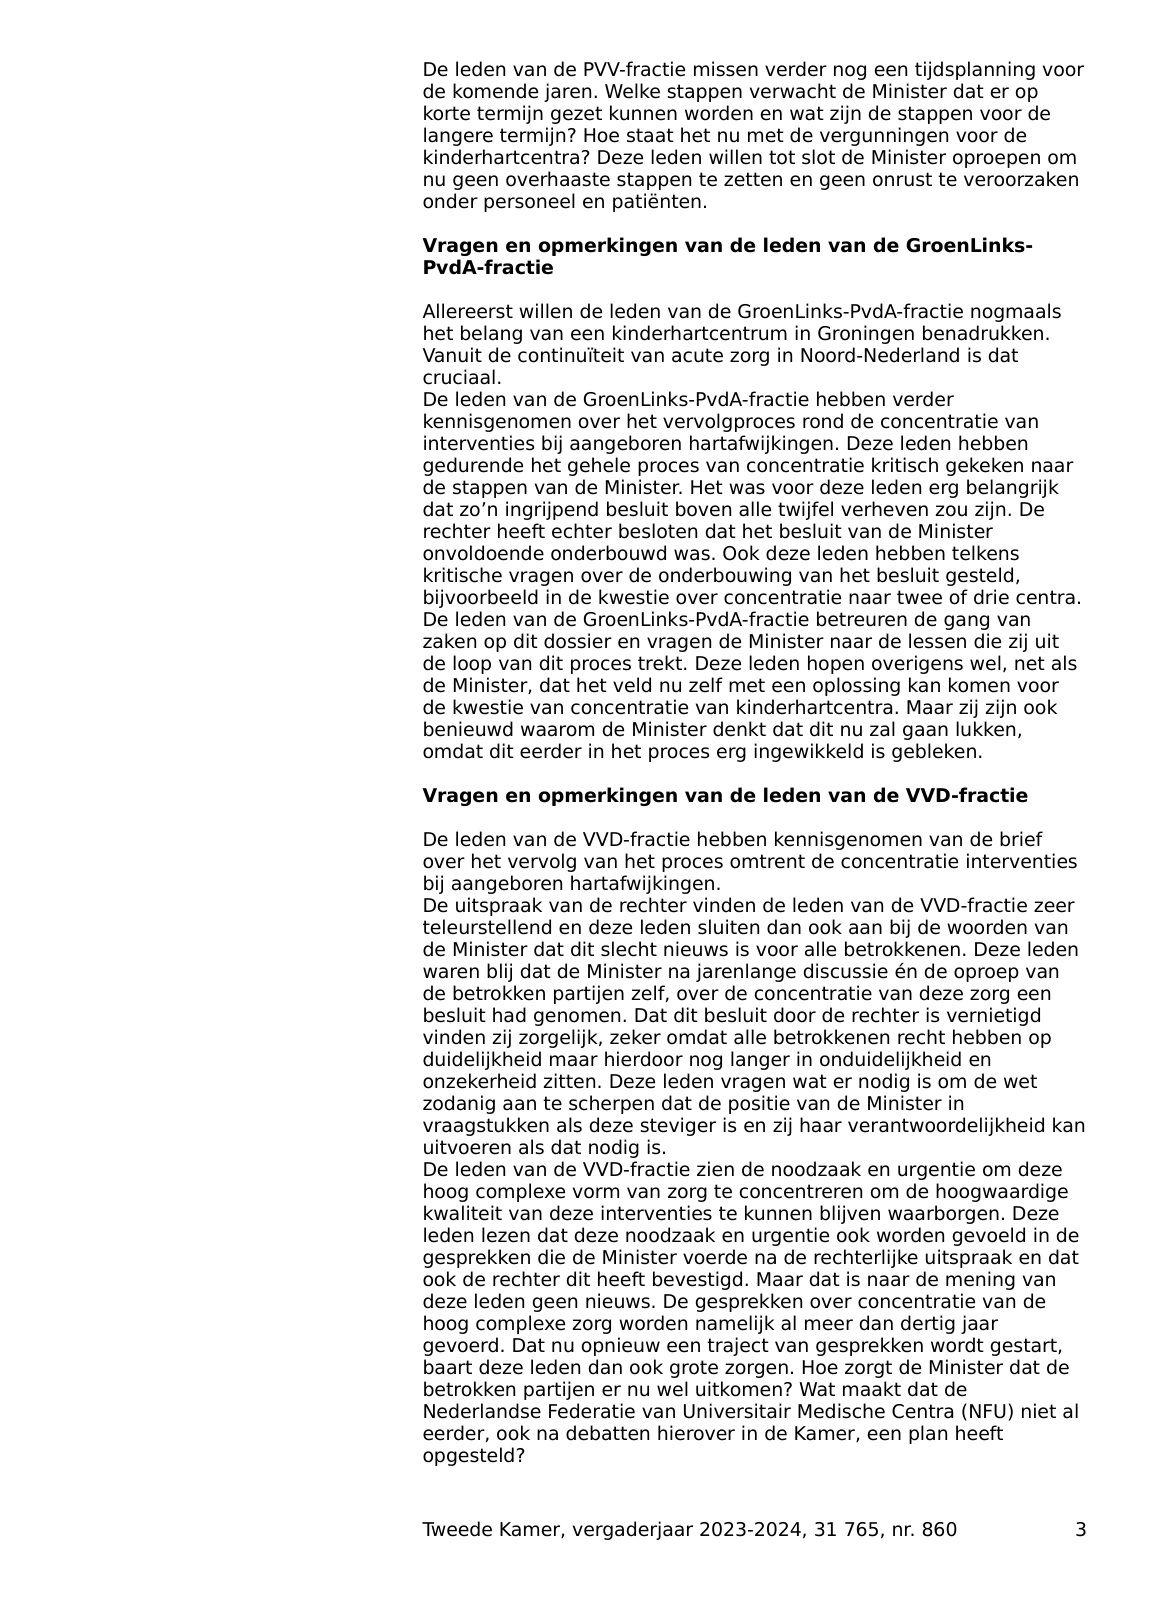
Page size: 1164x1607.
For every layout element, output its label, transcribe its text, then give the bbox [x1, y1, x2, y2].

text De leden van de VVD-fractie hebben kennisgenomen van de brief over het vervolg van het proces omtrent de concentratie interventies bij aangeboren hartafwijkingen. [422, 829, 1087, 895]
text De leden van de GroenLinks-PvdA-fractie betreuren de gang van zaken op dit dossier en vragen de Minister naar de lessen die zij uit de loop van dit proces trekt. Deze leden hopen overigens wel, net als de Minister, dat het veld nu zelf met een oplossing kan komen voor de kwestie van concentratie van kinderhartcentra. Maar zij zijn ook benieuwd waarom de Minister denkt dat dit nu zal gaan lukken, omdat dit eerder in het proces erg ingewikkeld is gebleken. [422, 609, 1087, 763]
text De uitspraak van de rechter vinden de leden van de VVD-fractie zeer teleurstellend en deze leden sluiten dan ook aan bij de woorden van de Minister dat dit slecht nieuws is voor alle betrokkenen. Deze leden waren blij dat de Minister na jarenlange discussie én de oproep van de betrokken partijen zelf, over de concentratie van deze zorg een besluit had genomen. Dat dit besluit door de rechter is vernietigd vinden zij zorgelijk, zeker omdat alle betrokkenen recht hebben op duidelijkheid maar hierdoor nog langer in onduidelijkheid en onzekerheid zitten. Deze leden vragen wat er nodig is om de wet zodanig aan te scherpen dat de positie van de Minister in vraagstukken als deze steviger is en zij haar verantwoordelijkheid kan uitvoeren als dat nodig is. [422, 895, 1087, 1159]
text Allereerst willen de leden van de GroenLinks-PvdA-fractie nogmaals het belang van een kinderhartcentrum in Groningen benadrukken. Vanuit de continuïteit van acute zorg in Noord-Nederland is dat cruciaal. [422, 301, 1087, 389]
text De leden van de PVV-fractie missen verder nog een tijdsplanning voor de komende jaren. Welke stappen verwacht de Minister dat er op korte termijn gezet kunnen worden en wat zijn de stappen voor de langere termijn? Hoe staat het nu met de vergunningen voor de kinderhartcentra? Deze leden willen tot slot de Minister oproepen om nu geen overhaaste stappen te zetten en geen onrust te veroorzaken onder personeel en patiënten. [422, 59, 1087, 213]
text De leden van de VVD-fractie zien de noodzaak en urgentie om deze hoog complexe vorm van zorg te concentreren om de hoogwaardige kwaliteit van deze interventies te kunnen blijven waarborgen. Deze leden lezen dat deze noodzaak en urgentie ook worden gevoeld in de gesprekken die de Minister voerde na de rechterlijke uitspraak en dat ook de rechter dit heeft bevestigd. Maar dat is naar de mening van deze leden geen nieuws. De gesprekken over concentratie van de hoog complexe zorg worden namelijk al meer dan dertig jaar gevoerd. Dat nu opnieuw een traject van gesprekken wordt gestart, baart deze leden dan ook grote zorgen. Hoe zorgt de Minister dat de betrokken partijen er nu wel uitkomen? Wat maakt dat de Nederlandse Federatie van Universitair Medische Centra (NFU) niet al eerder, ook na debatten hierover in de Kamer, een plan heeft opgesteld? [422, 1159, 1087, 1467]
subtitle Vragen en opmerkingen van de leden van de GroenLinks-PvdA-fractie [422, 235, 1087, 279]
subtitle Vragen en opmerkingen van de leden van de VVD-fractie [422, 785, 1087, 807]
text De leden van de GroenLinks-PvdA-fractie hebben verder kennisgenomen over het vervolgproces rond de concentratie van interventies bij aangeboren hartafwijkingen. Deze leden hebben gedurende het gehele proces van concentratie kritisch gekeken naar de stappen van de Minister. Het was voor deze leden erg belangrijk dat zo’n ingrijpend besluit boven alle twijfel verheven zou zijn. De rechter heeft echter besloten dat het besluit van de Minister onvoldoende onderbouwd was. Ook deze leden hebben telkens kritische vragen over de onderbouwing van het besluit gesteld, bijvoorbeeld in de kwestie over concentratie naar twee of drie centra. [422, 389, 1087, 609]
